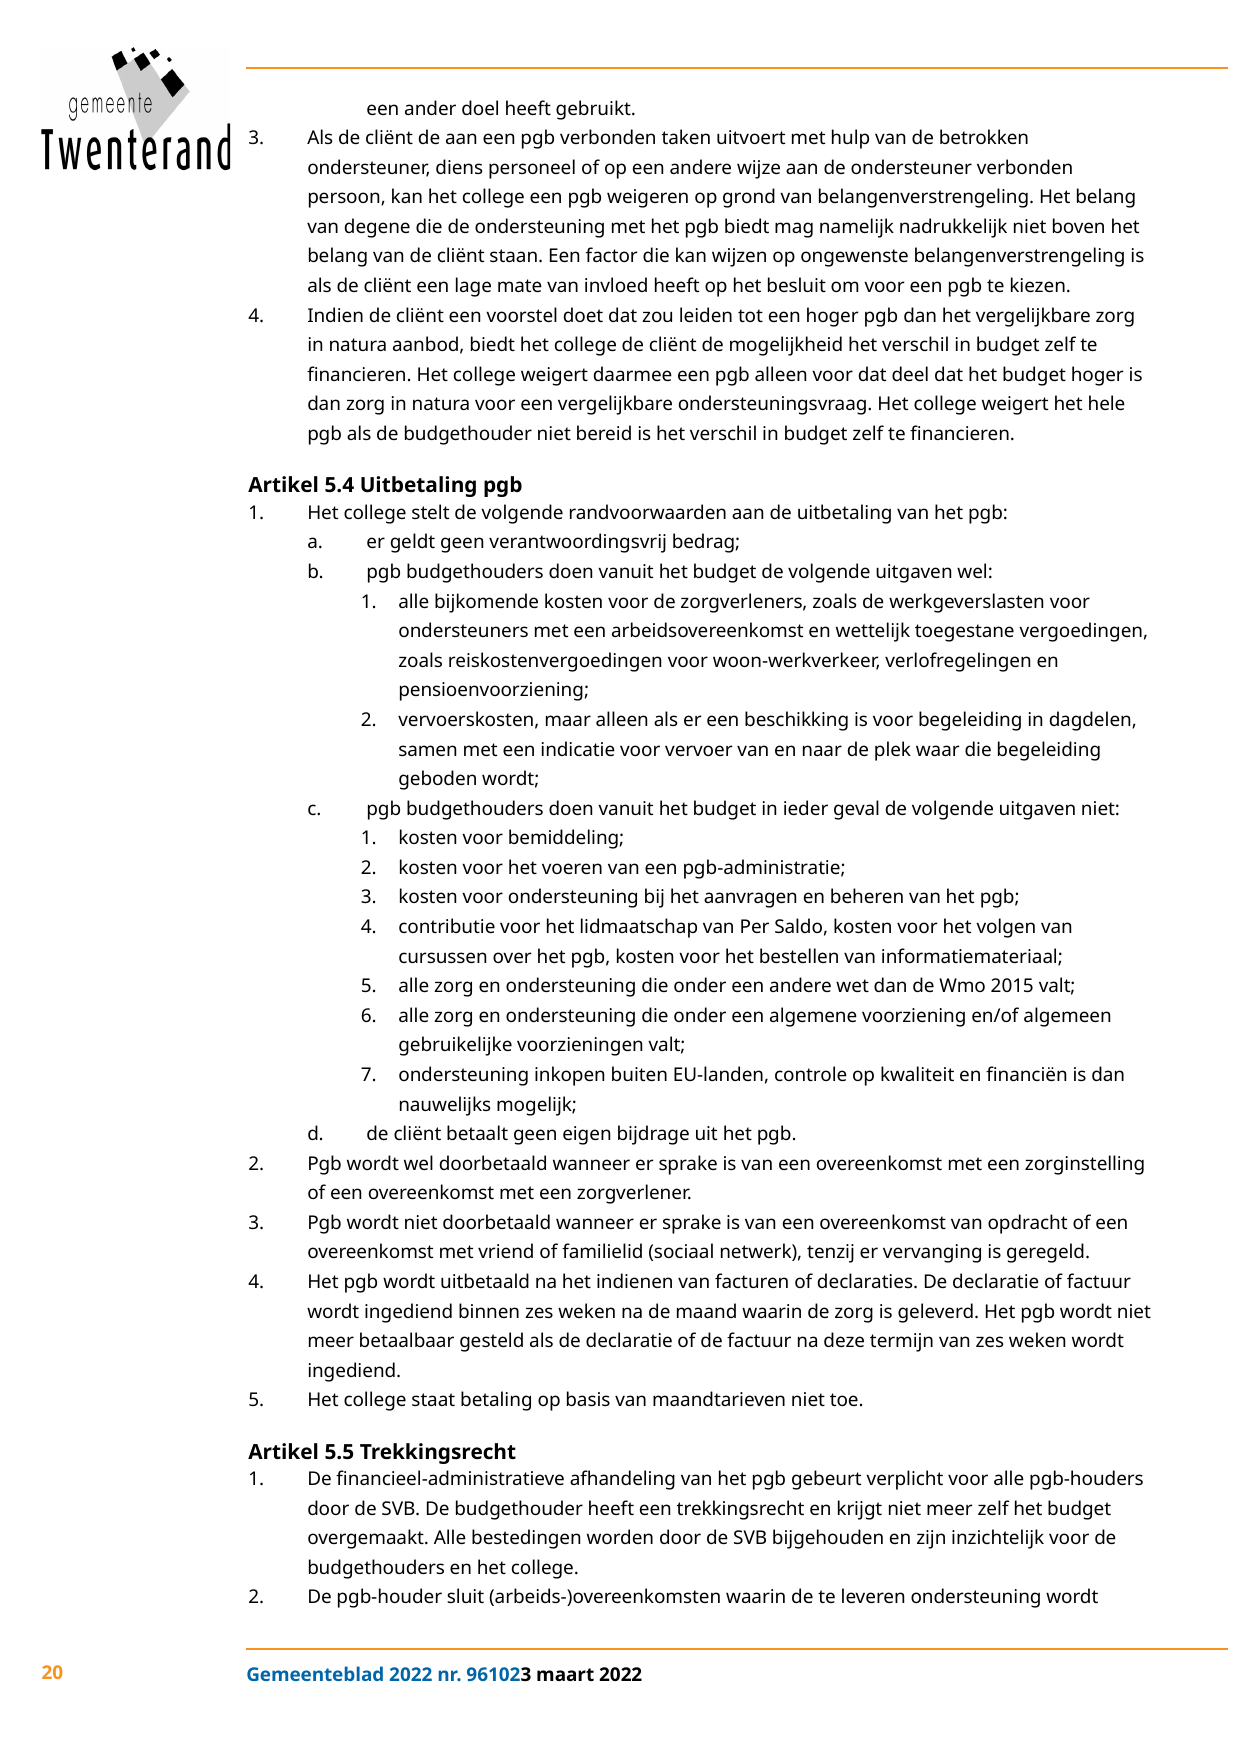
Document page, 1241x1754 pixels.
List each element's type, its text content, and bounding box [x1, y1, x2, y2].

list alle zorg en ondersteuning die onder een algemene voorziening en/of algemeen gebruikelijke voorzieningen valt; [361, 1002, 1152, 1057]
list de cliënt betaalt geen eigen bijdrage uit het pgb. [307, 1120, 1152, 1146]
list kosten voor het voeren van een pgb-administratie; [361, 854, 1152, 880]
list De financieel-administratieve afhandeling van het pgb gebeurt verplicht voor alle pgb-houders door de SVB. De budgethouder heeft een trekkingsrecht en krijgt niet meer zelf het budget overgemaakt. Alle bestedingen worden door de SVB bijgehouden en zijn inzichtelijk voor de budgethouders en het college. [248, 1465, 1152, 1580]
list Als de cliënt de aan een pgb verbonden taken uitvoert met hulp van de betrokken ondersteuner, diens personeel of op een andere wijze aan de ondersteuner verbonden persoon, kan het college een pgb weigeren op grond van belangenverstrengeling. Het belang van degene die de ondersteuning met het pgb biedt mag namelijk nadrukkelijk niet boven het belang van de cliënt staan. Een factor die kan wijzen op ongewenste belangenverstrengeling is als de cliënt een lage mate van invloed heeft op het besluit om voor een pgb te kiezen. [248, 124, 1152, 298]
list alle bijkomende kosten voor de zorgverleners, zoals de werkgeverslasten voor ondersteuners met een arbeidsovereenkomst en wettelijk toegestane vergoedingen, zoals reiskostenvergoedingen voor woon-werkverkeer, verlofregelingen en pensioenvoorziening; [361, 588, 1152, 702]
list Het college staat betaling op basis van maandtarieven niet toe. [248, 1387, 1152, 1412]
picture [41, 47, 231, 172]
list kosten voor ondersteuning bij het aanvragen en beheren van het pgb; [361, 884, 1152, 909]
list alle zorg en ondersteuning die onder een andere wet dan de Wmo 2015 valt; [361, 972, 1152, 998]
list Indien de cliënt een voorstel doet dat zou leiden tot een hoger pgb dan het vergelijkbare zorg in natura aanbod, biedt het college de cliënt de mogelijkheid het verschil in budget zelf te financieren. Het college weigert daarmee een pgb alleen voor dat deel dat het budget hoger is dan zorg in natura voor een vergelijkbare ondersteuningsvraag. Het college weigert het hele pgb als de budgethouder niet bereid is het verschil in budget zelf te financieren. [248, 302, 1152, 446]
list Het college stelt de volgende randvoorwaarden aan de uitbetaling van het pgb: [248, 499, 1152, 525]
list ondersteuning inkopen buiten EU-landen, controle op kwaliteit en financiën is dan nauwelijks mogelijk; [361, 1061, 1152, 1116]
list er geldt geen verantwoordingsvrij bedrag; [307, 529, 1152, 554]
list contributie voor het lidmaatschap van Per Saldo, kosten voor het volgen van cursussen over het pgb, kosten voor het bestellen van informatiemateriaal; [361, 913, 1152, 968]
list Het pgb wordt uitbetaald na het indienen van facturen of declaraties. De declaratie of factuur wordt ingediend binnen zes weken na de maand waarin de zorg is geleverd. Het pgb wordt niet meer betaalbaar gesteld als de declaratie of de factuur na deze termijn van zes weken wordt ingediend. [248, 1268, 1152, 1383]
list Pgb wordt wel doorbetaald wanneer er sprake is van een overeenkomst met een zorginstelling of een overeenkomst met een zorgverlener. [248, 1150, 1152, 1205]
list Pgb wordt niet doorbetaald wanneer er sprake is van een overeenkomst van opdracht of een overeenkomst met vriend of familielid (sociaal netwerk), tenzij er vervanging is geregeld. [248, 1209, 1152, 1264]
list De pgb-houder sluit (arbeids-)overeenkomsten waarin de te leveren ondersteuning wordt [248, 1584, 1152, 1609]
list pgb budgethouders doen vanuit het budget de volgende uitgaven wel: [307, 558, 1152, 584]
list kosten voor bemiddeling; [361, 824, 1152, 850]
list vervoerskosten, maar alleen als er een beschikking is voor begeleiding in dagdelen, samen met een indicatie voor vervoer van en naar de plek waar die begeleiding geboden wordt; [361, 706, 1152, 791]
text Artikel 5.5 Trekkingsrecht [248, 1437, 1152, 1465]
text Artikel 5.4 Uitbetaling pgb [248, 471, 1152, 499]
list pgb budgethouders doen vanuit het budget in ieder geval de volgende uitgaven niet: [307, 795, 1152, 821]
list een ander doel heeft gebruikt. [307, 95, 1152, 121]
